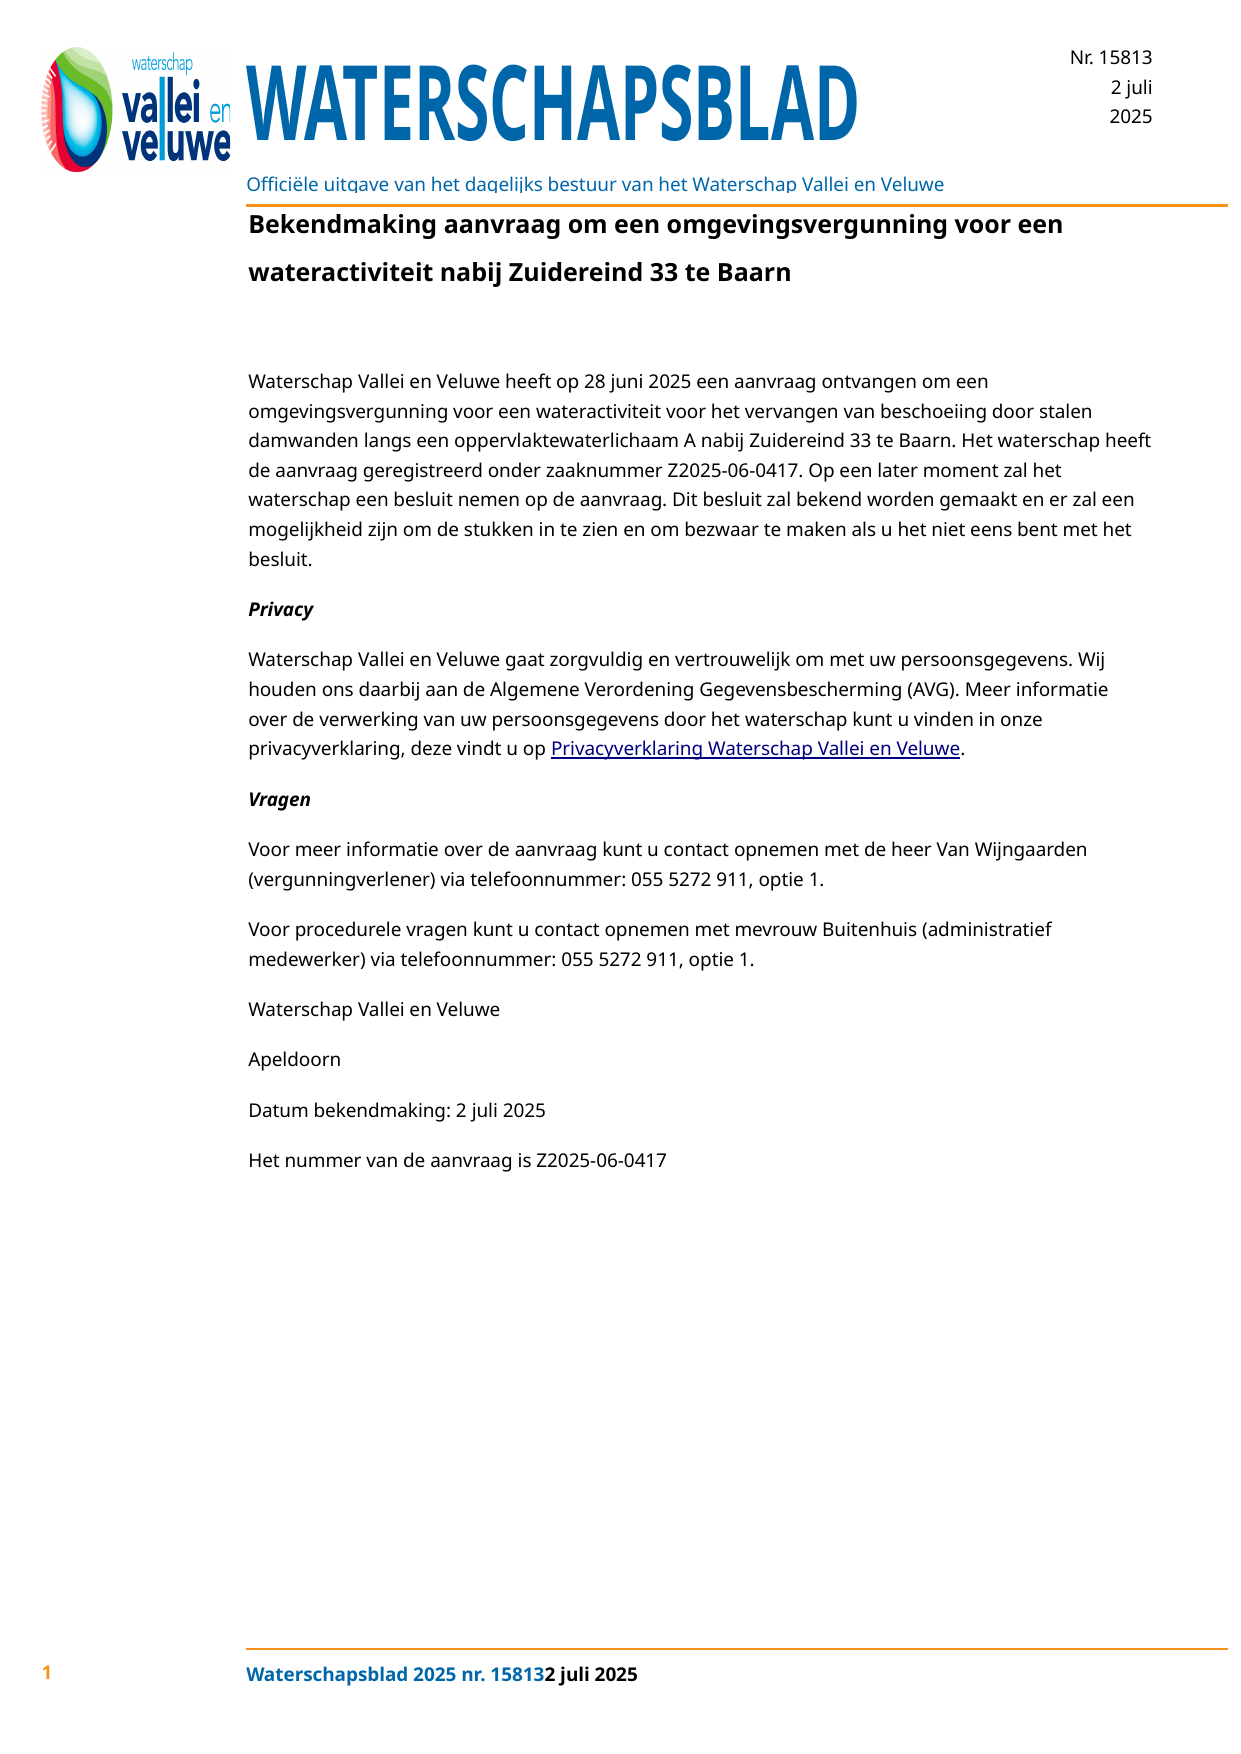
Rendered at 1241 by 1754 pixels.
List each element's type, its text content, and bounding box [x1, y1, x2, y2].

text Voor meer informatie over de aanvraag kunt u contact opnemen met de heer Van Wijngaarden (vergunningverlener) via telefoonnummer: 055 5272 911, optie 1. [248, 836, 1152, 892]
text Datum bekendmaking: 2 juli 2025 [248, 1097, 1152, 1123]
text Privacy [248, 596, 1152, 622]
text Waterschap Vallei en Veluwe [248, 996, 1152, 1022]
text Waterschap Vallei en Veluwe gaat zorgvuldig en vertrouwelijk om met uw persoonsgegevens. Wij houden ons daarbij aan de Algemene Verordening Gegevensbescherming (AVG). Meer informatie over de verwerking van uw persoonsgegevens door het waterschap kunt u vinden in onze privacyverklaring, deze vindt u op Privacyverklaring Waterschap Vallei en Veluwe. [248, 647, 1152, 761]
picture [41, 47, 231, 172]
text Bekendmaking aanvraag om een omgevingsvergunning voor een wateractiviteit nabij Zuidereind 33 te Baarn [248, 207, 1152, 288]
text Vragen [248, 786, 1152, 812]
text Het nummer van de aanvraag is Z2025-06-0417 [248, 1147, 1152, 1173]
text Waterschap Vallei en Veluwe heeft op 28 juni 2025 een aanvraag ontvangen om een omgevingsvergunning voor een wateractiviteit voor het vervangen van beschoeiing door stalen damwanden langs een oppervlaktewaterlichaam A nabij Zuidereind 33 te Baarn. Het waterschap heeft de aanvraag geregistreerd onder zaaknummer Z2025-06-0417. Op een later moment zal het waterschap een besluit nemen op de aanvraag. Dit besluit zal bekend worden gemaakt en er zal een mogelijkheid zijn om de stukken in te zien en om bezwaar te maken als u het niet eens bent met het besluit. [248, 368, 1152, 572]
text Voor procedurele vragen kunt u contact opnemen met mevrouw Buitenhuis (administratief medewerker) via telefoonnummer: 055 5272 911, optie 1. [248, 916, 1152, 972]
text Apeldoorn [248, 1047, 1152, 1072]
